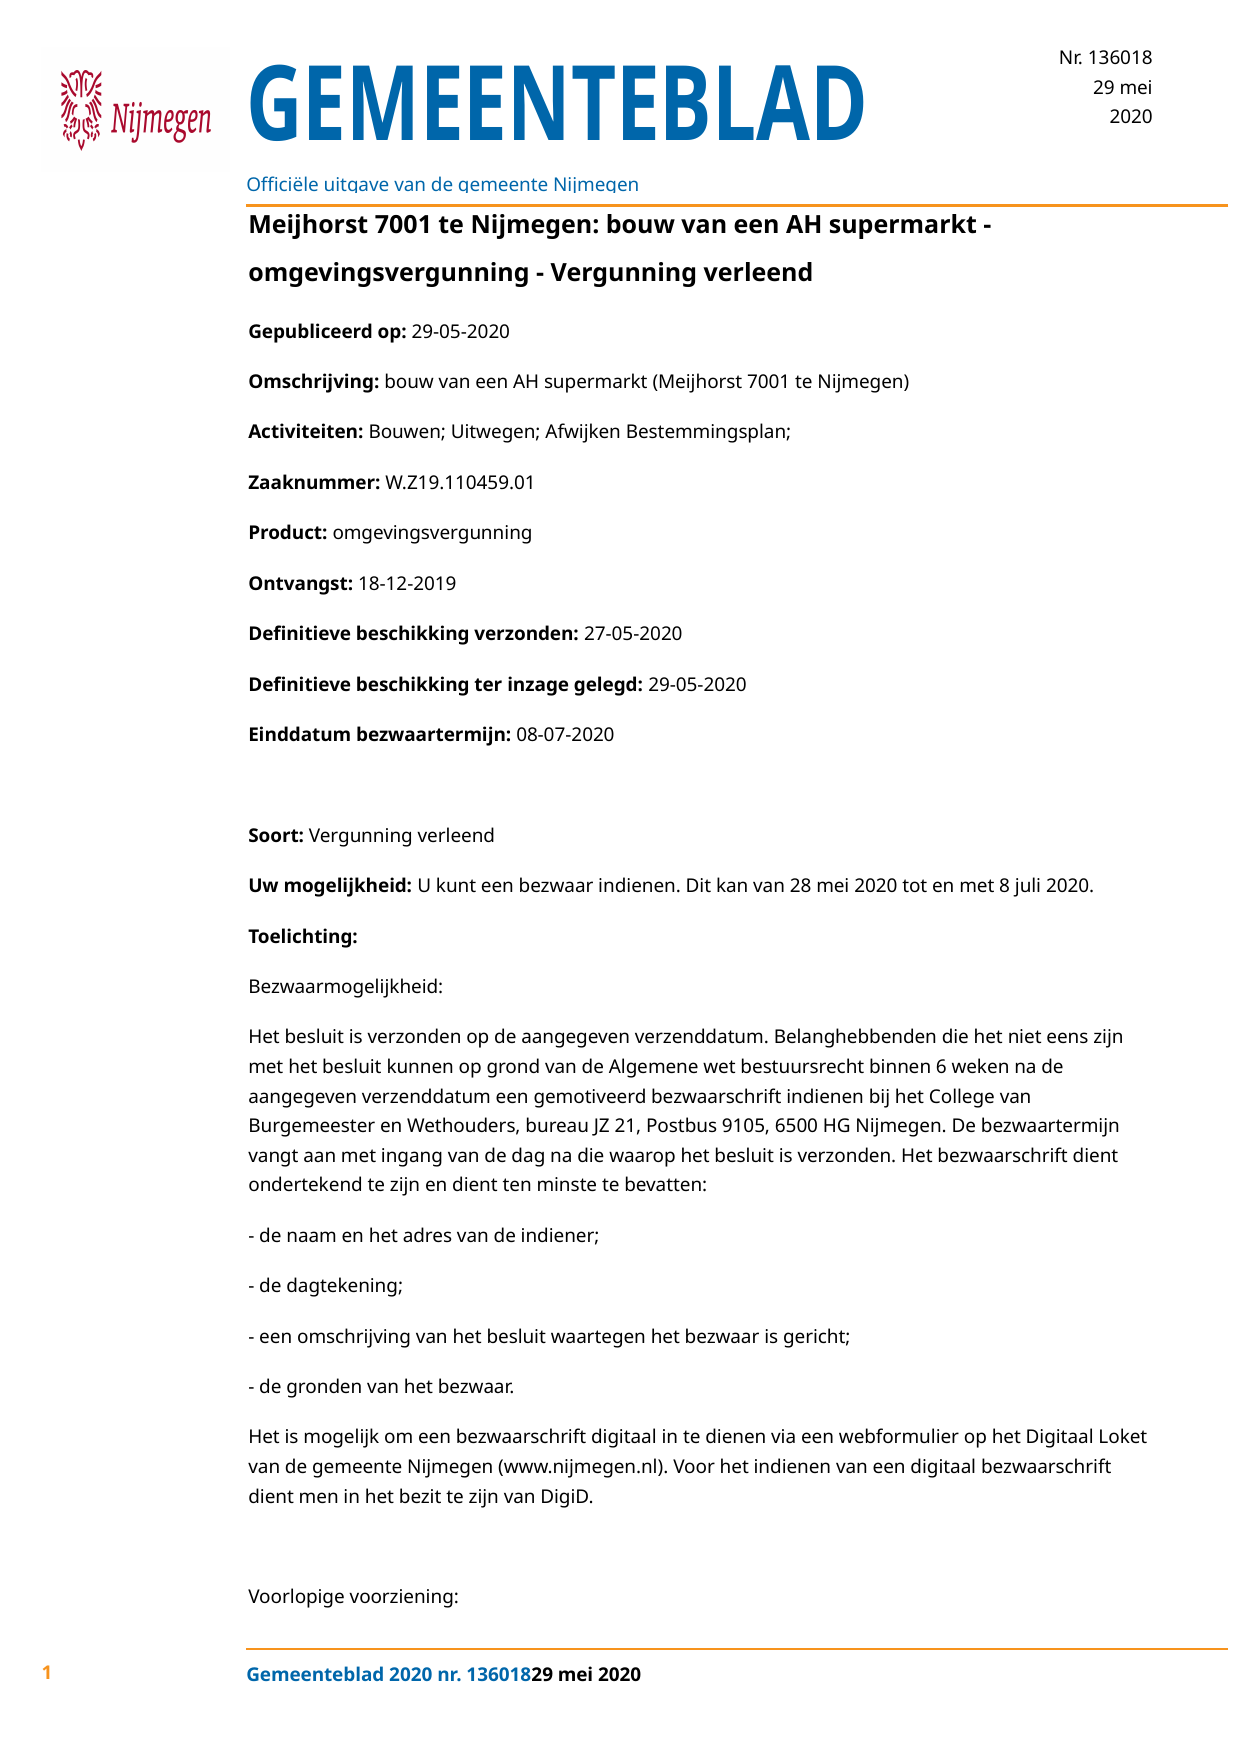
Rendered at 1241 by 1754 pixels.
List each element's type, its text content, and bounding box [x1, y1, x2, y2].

text - de gronden van het bezwaar. [248, 1373, 1152, 1399]
text Einddatum bezwaartermijn: 08-07-2020 [248, 721, 1152, 747]
text Het is mogelijk om een bezwaarschrift digitaal in te dienen via een webformulier op het Digitaal Loket van de gemeente Nijmegen (www.nijmegen.nl). Voor het indienen van een digitaal bezwaarschrift dient men in het bezit te zijn van DigiD. [248, 1424, 1152, 1509]
text Soort: Vergunning verleend [248, 822, 1152, 848]
text Bezwaarmogelijkheid: [248, 973, 1152, 999]
picture [41, 47, 231, 172]
text Het besluit is verzonden op de aangegeven verzenddatum. Belanghebbenden die het niet eens zijn met het besluit kunnen op grond van de Algemene wet bestuursrecht binnen 6 weken na de aangegeven verzenddatum een gemotiveerd bezwaarschrift indienen bij het College van Burgemeester en Wethouders, bureau JZ 21, Postbus 9105, 6500 HG Nijmegen. De bezwaartermijn vangt aan met ingang van de dag na die waarop het besluit is verzonden. Het bezwaarschrift dient ondertekend te zijn en dient ten minste te bevatten: [248, 1024, 1152, 1197]
text - de naam en het adres van de indiener; [248, 1222, 1152, 1248]
text Uw mogelijkheid: U kunt een bezwaar indienen. Dit kan van 28 mei 2020 tot en met 8 juli 2020. [248, 872, 1152, 898]
text Definitieve beschikking ter inzage gelegd: 29-05-2020 [248, 671, 1152, 697]
text Product: omgevingsvergunning [248, 519, 1152, 545]
text Zaaknummer: W.Z19.110459.01 [248, 469, 1152, 495]
text Omschrijving: bouw van een AH supermarkt (Meijhorst 7001 te Nijmegen) [248, 368, 1152, 394]
text Voorlopige voorziening: [248, 1584, 1152, 1609]
text - een omschrijving van het besluit waartegen het bezwaar is gericht; [248, 1323, 1152, 1349]
text Toelichting: [248, 923, 1152, 949]
text Ontvangst: 18-12-2019 [248, 570, 1152, 596]
text Gepubliceerd op: 29-05-2020 [248, 318, 1152, 344]
text Definitieve beschikking verzonden: 27-05-2020 [248, 620, 1152, 646]
text Activiteiten: Bouwen; Uitwegen; Afwijken Bestemmingsplan; [248, 419, 1152, 444]
text Meijhorst 7001 te Nijmegen: bouw van een AH supermarkt - omgevingsvergunning - Vergunning verleend [248, 207, 1152, 288]
text - de dagtekening; [248, 1272, 1152, 1298]
